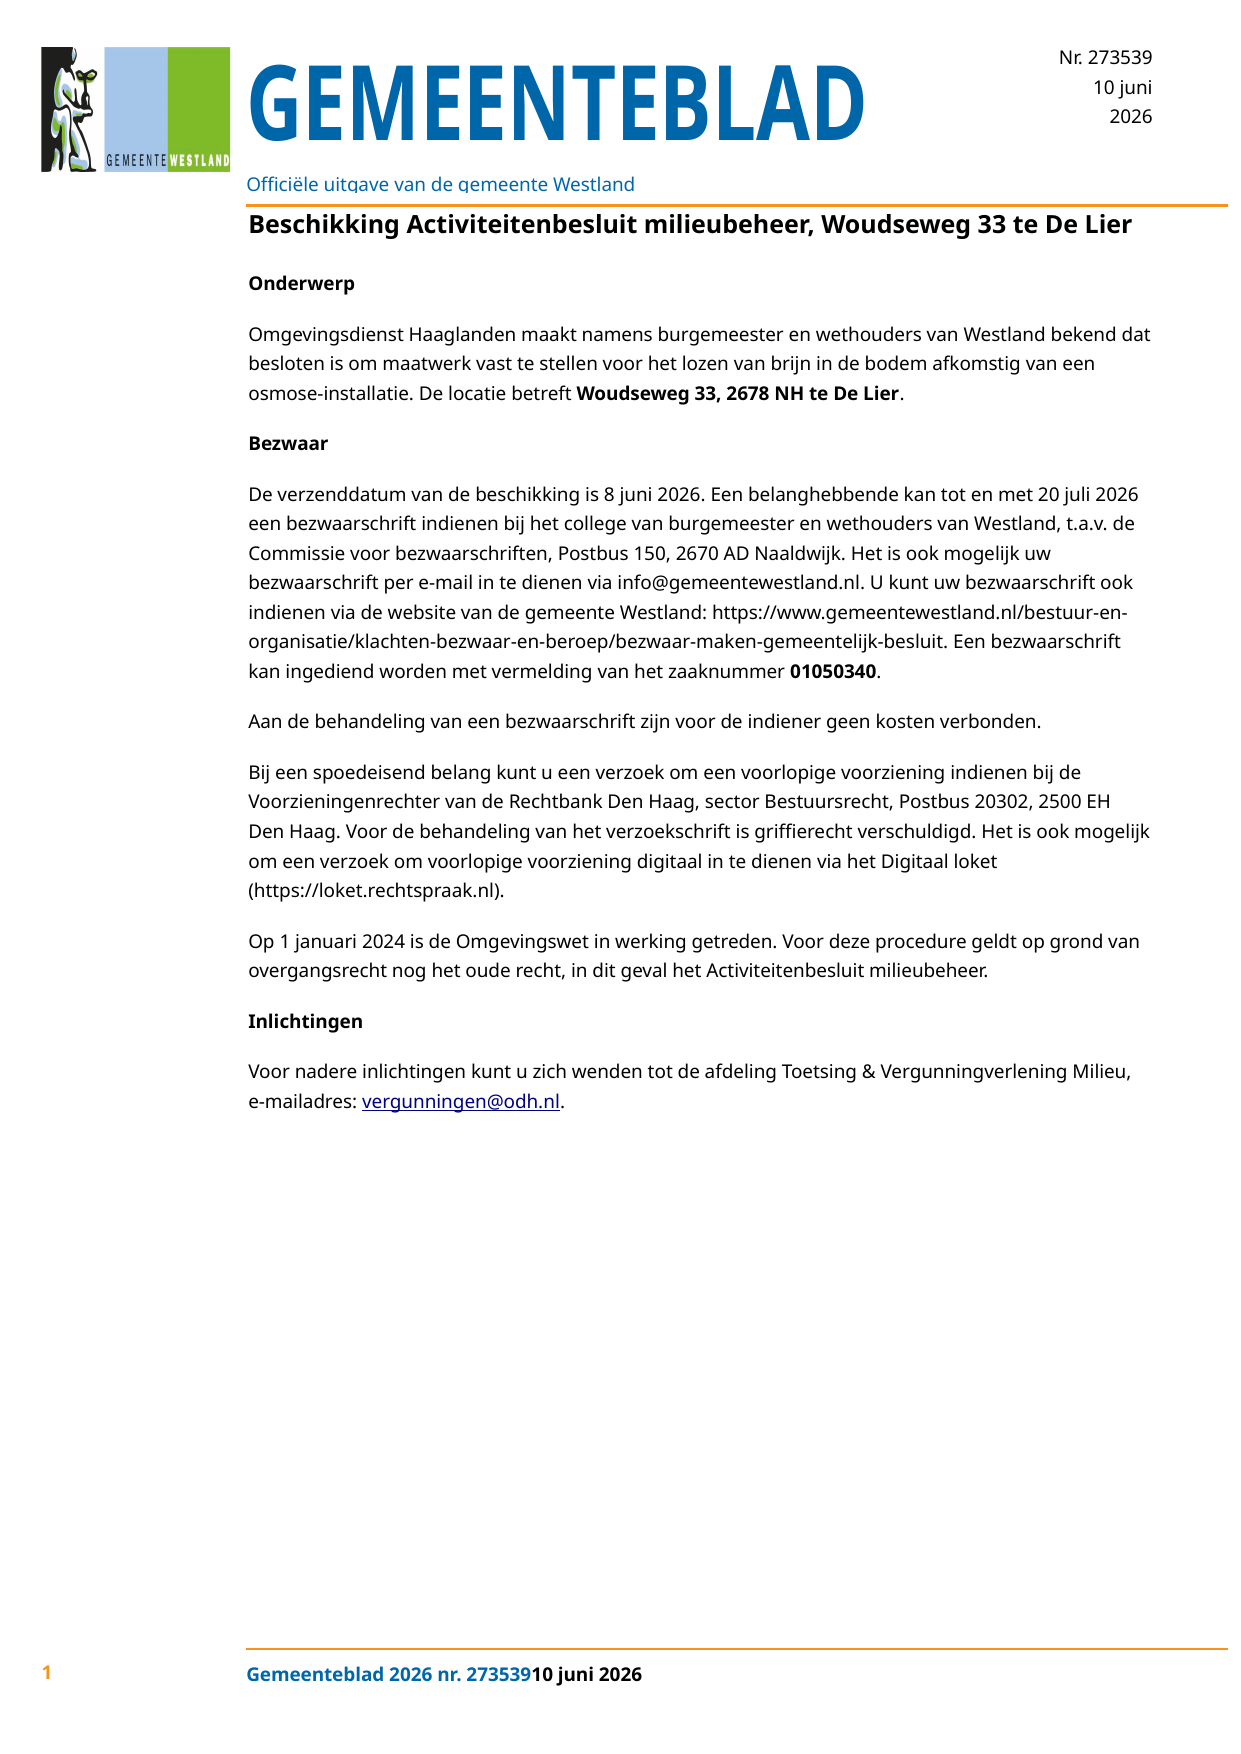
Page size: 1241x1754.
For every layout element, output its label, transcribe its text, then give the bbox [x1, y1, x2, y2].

text Bezwaar [248, 430, 1152, 456]
text Op 1 januari 2024 is de Omgevingswet in werking getreden. Voor deze procedure geldt op grond van overgangsrecht nog het oude recht, in dit geval het Activiteitenbesluit milieubeheer. [248, 928, 1152, 983]
text Beschikking Activiteitenbesluit milieubeheer, Woudseweg 33 te De Lier [248, 207, 1152, 241]
picture [41, 47, 231, 172]
text Inlichtingen [248, 1008, 1152, 1033]
text Bij een spoedeisend belang kunt u een verzoek om een voorlopige voorziening indienen bij de Voorzieningenrechter van de Rechtbank Den Haag, sector Bestuursrecht, Postbus 20302, 2500 EH Den Haag. Voor de behandeling van het verzoekschrift is griffierecht verschuldigd. Het is ook mogelijk om een verzoek om voorlopige voorziening digitaal in te dienen via het Digitaal loket (https://loket.rechtspraak.nl). [248, 759, 1152, 903]
text Voor nadere inlichtingen kunt u zich wenden tot de afdeling Toetsing & Vergunningverlening Milieu, e-mailadres: vergunningen@odh.nl. [248, 1058, 1152, 1113]
text Onderwerp [248, 270, 1152, 296]
text De verzenddatum van de beschikking is 8 juni 2026. Een belanghebbende kan tot en met 20 juli 2026 een bezwaarschrift indienen bij het college van burgemeester en wethouders van Westland, t.a.v. de Commissie voor bezwaarschriften, Postbus 150, 2670 AD Naaldwijk. Het is ook mogelijk uw bezwaarschrift per e-mail in te dienen via info@gemeentewestland.nl. U kunt uw bezwaarschrift ook indienen via de website van de gemeente Westland: https://www.gemeentewestland.nl/bestuur-en-organisatie/klachten-bezwaar-en-beroep/bezwaar-maken-gemeentelijk-besluit. Een bezwaarschrift kan ingediend worden met vermelding van het zaaknummer 01050340. [248, 481, 1152, 684]
text Aan de behandeling van een bezwaarschrift zijn voor de indiener geen kosten verbonden. [248, 709, 1152, 734]
text Omgevingsdienst Haaglanden maakt namens burgemeester en wethouders van Westland bekend dat besloten is om maatwerk vast te stellen voor het lozen van brijn in de bodem afkomstig van een osmose-installatie. De locatie betreft Woudseweg 33, 2678 NH te De Lier. [248, 321, 1152, 406]
